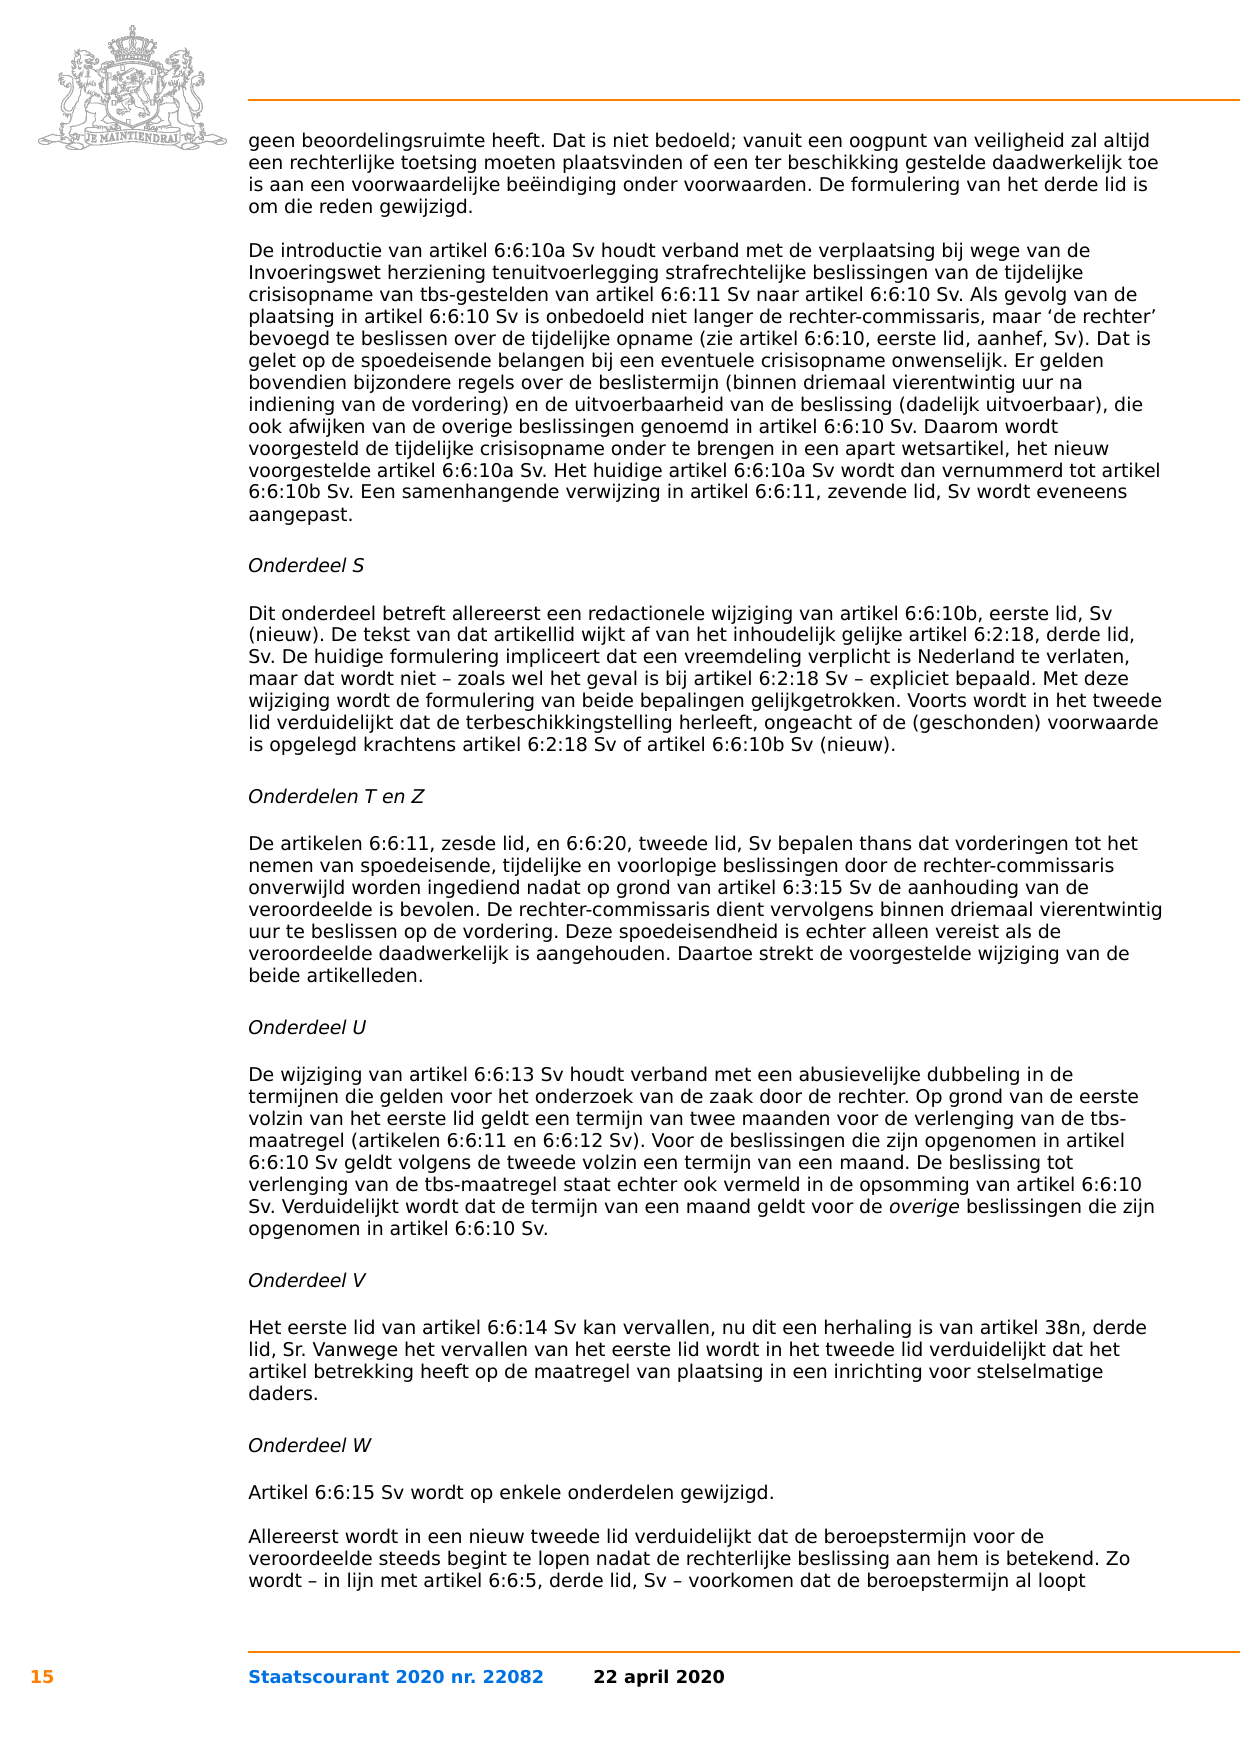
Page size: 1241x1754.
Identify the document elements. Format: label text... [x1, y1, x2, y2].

text De artikelen 6:6:11, zesde lid, en 6:6:20, tweede lid, Sv bepalen thans dat vorderingen tot het nemen van spoedeisende, tijdelijke en voorlopige beslissingen door de rechter-commissaris onverwijld worden ingediend nadat op grond van artikel 6:3:15 Sv de aanhouding van de veroordeelde is bevolen. De rechter-commissaris dient vervolgens binnen driemaal vierentwintig uur te beslissen op de vordering. Deze spoedeisendheid is echter alleen vereist als de veroordeelde daadwerkelijk is aangehouden. Daartoe strekt de voorgestelde wijziging van de beide artikelleden. [248, 833, 1163, 987]
text De introductie van artikel 6:6:10a Sv houdt verband met de verplaatsing bij wege van de Invoeringswet herziening tenuitvoerlegging strafrechtelijke beslissingen van de tijdelijke crisisopname van tbs-gestelden van artikel 6:6:11 Sv naar artikel 6:6:10 Sv. Als gevolg van de plaatsing in artikel 6:6:10 Sv is onbedoeld niet langer de rechter-commissaris, maar ‘de rechter’ bevoegd te beslissen over de tijdelijke opname (zie artikel 6:6:10, eerste lid, aanhef, Sv). Dat is gelet op de spoedeisende belangen bij een eventuele crisisopname onwenselijk. Er gelden bovendien bijzondere regels over de beslistermijn (binnen driemaal vierentwintig uur na indiening van de vordering) en de uitvoerbaarheid van de beslissing (dadelijk uitvoerbaar), die ook afwijken van de overige beslissingen genoemd in artikel 6:6:10 Sv. Daarom wordt voorgesteld de tijdelijke crisisopname onder te brengen in een apart wetsartikel, het nieuw voorgestelde artikel 6:6:10a Sv. Het huidige artikel 6:6:10a Sv wordt dan vernummerd tot artikel 6:6:10b Sv. Een samenhangende verwijzing in artikel 6:6:11, zevende lid, Sv wordt eveneens aangepast. [248, 240, 1163, 525]
text Allereerst wordt in een nieuw tweede lid verduidelijkt dat de beroepstermijn voor de veroordeelde steeds begint te lopen nadat de rechterlijke beslissing aan hem is betekend. Zo wordt – in lijn met artikel 6:6:5, derde lid, Sv – voorkomen dat de beroepstermijn al loopt [248, 1526, 1163, 1592]
subtitle Onderdeel V [248, 1270, 1163, 1292]
text geen beoordelingsruimte heeft. Dat is niet bedoeld; vanuit een oogpunt van veiligheid zal altijd een rechterlijke toetsing moeten plaatsvinden of een ter beschikking gestelde daadwerkelijk toe is aan een voorwaardelijke beëindiging onder voorwaarden. De formulering van het derde lid is om die reden gewijzigd. [248, 130, 1163, 218]
subtitle Onderdeel S [248, 555, 1163, 577]
subtitle Onderdelen T en Z [248, 786, 1163, 808]
picture [38, 25, 227, 150]
subtitle Onderdeel U [248, 1017, 1163, 1039]
text Het eerste lid van artikel 6:6:14 Sv kan vervallen, nu dit een herhaling is van artikel 38n, derde lid, Sr. Vanwege het vervallen van het eerste lid wordt in het tweede lid verduidelijkt dat het artikel betrekking heeft op de maatregel van plaatsing in een inrichting voor stelselmatige daders. [248, 1317, 1163, 1405]
text De wijziging van artikel 6:6:13 Sv houdt verband met een abusievelijke dubbeling in de termijnen die gelden voor het onderzoek van de zaak door de rechter. Op grond van de eerste volzin van het eerste lid geldt een termijn van twee maanden voor de verlenging van de tbs-maatregel (artikelen 6:6:11 en 6:6:12 Sv). Voor de beslissingen die zijn opgenomen in artikel 6:6:10 Sv geldt volgens de tweede volzin een termijn van een maand. De beslissing tot verlenging van de tbs-maatregel staat echter ook vermeld in de opsomming van artikel 6:6:10 Sv. Verduidelijkt wordt dat de termijn van een maand geldt voor de overige beslissingen die zijn opgenomen in artikel 6:6:10 Sv. [248, 1064, 1163, 1240]
text Artikel 6:6:15 Sv wordt op enkele onderdelen gewijzigd. [248, 1482, 1163, 1504]
text Dit onderdeel betreft allereerst een redactionele wijziging van artikel 6:6:10b, eerste lid, Sv (nieuw). De tekst van dat artikellid wijkt af van het inhoudelijk gelijke artikel 6:2:18, derde lid, Sv. De huidige formulering impliceert dat een vreemdeling verplicht is Nederland te verlaten, maar dat wordt niet – zoals wel het geval is bij artikel 6:2:18 Sv – expliciet bepaald. Met deze wijziging wordt de formulering van beide bepalingen gelijkgetrokken. Voorts wordt in het tweede lid verduidelijkt dat de terbeschikkingstelling herleeft, ongeacht of de (geschonden) voorwaarde is opgelegd krachtens artikel 6:2:18 Sv of artikel 6:6:10b Sv (nieuw). [248, 602, 1163, 756]
subtitle Onderdeel W [248, 1435, 1163, 1457]
